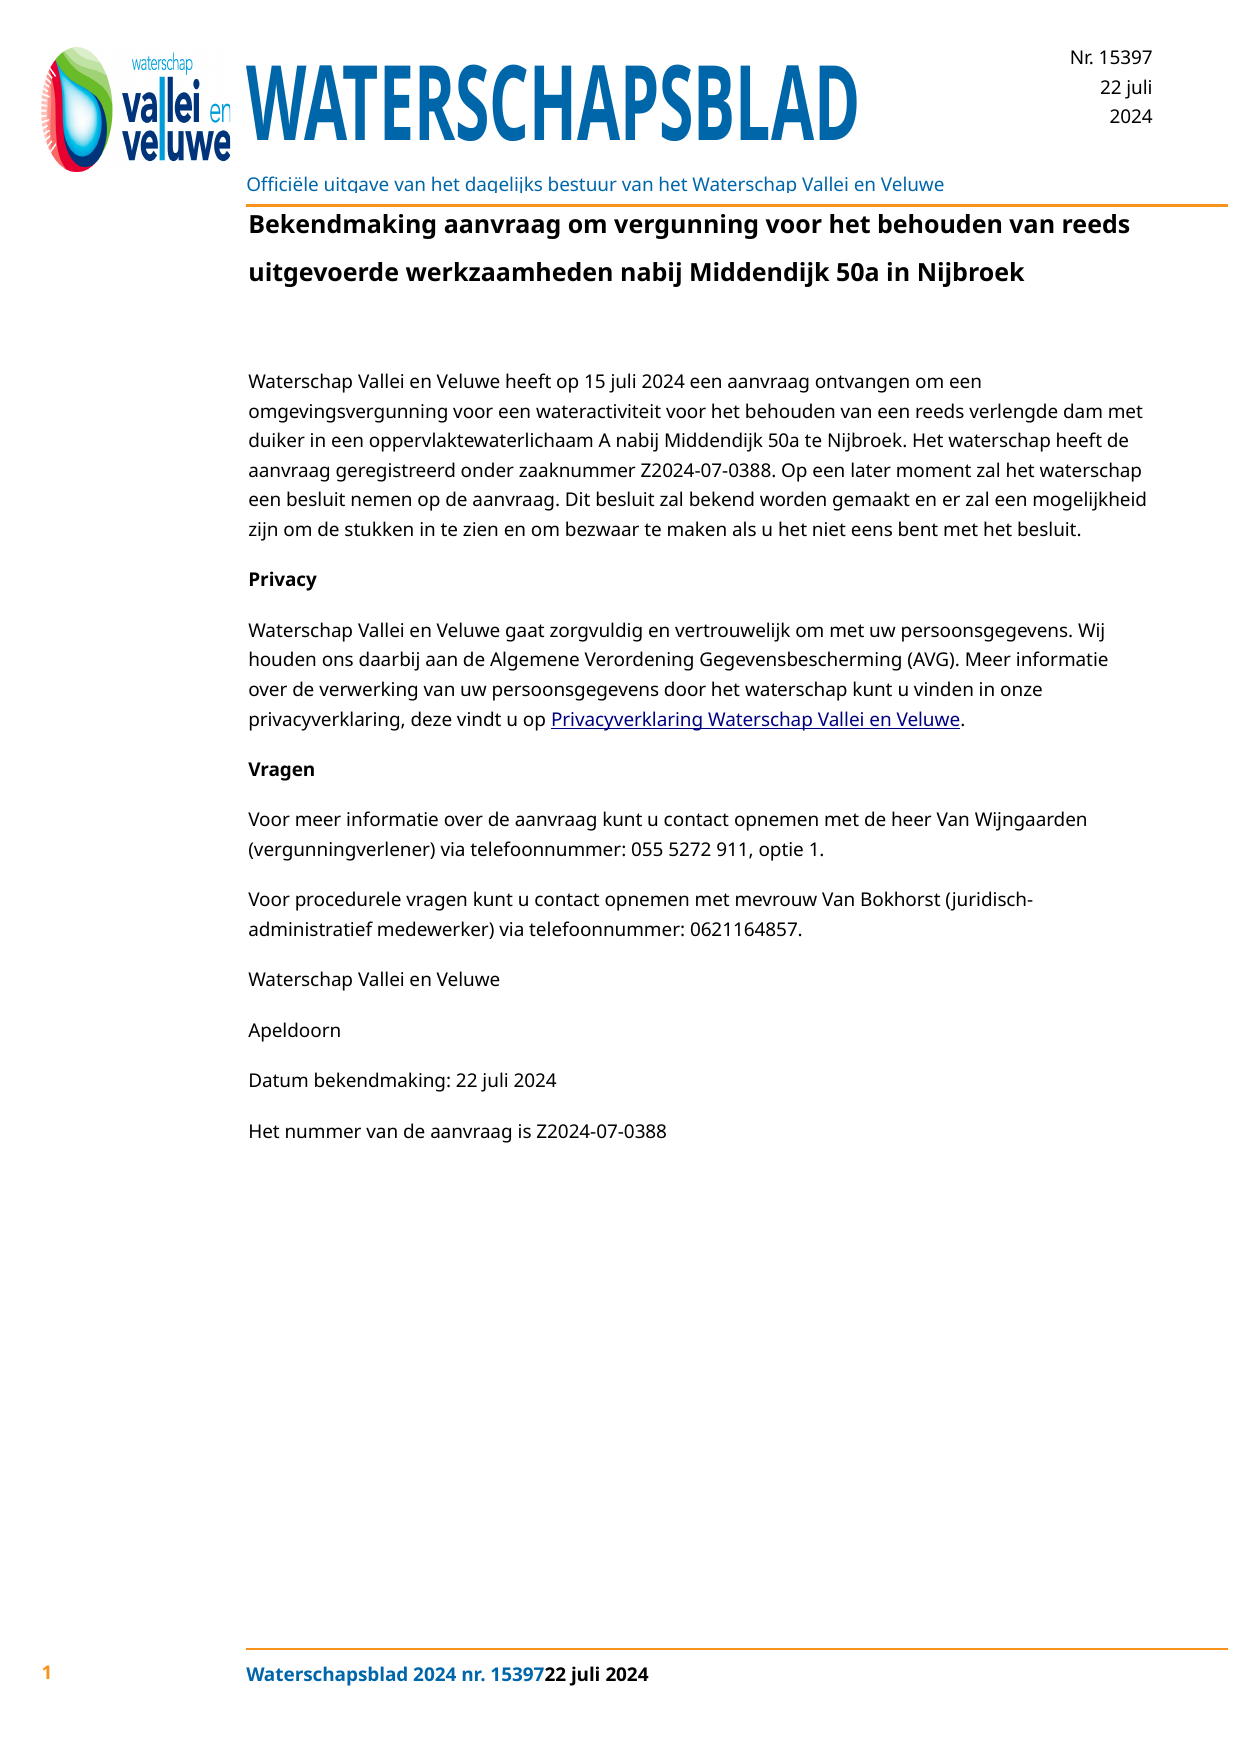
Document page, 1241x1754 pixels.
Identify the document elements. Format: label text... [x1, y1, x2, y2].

text Voor procedurele vragen kunt u contact opnemen met mevrouw Van Bokhorst (juridisch-administratief medewerker) via telefoonnummer: 0621164857. [248, 887, 1152, 942]
text Voor meer informatie over de aanvraag kunt u contact opnemen met de heer Van Wijngaarden (vergunningverlener) via telefoonnummer: 055 5272 911, optie 1. [248, 807, 1152, 862]
text Waterschap Vallei en Veluwe heeft op 15 juli 2024 een aanvraag ontvangen om een omgevingsvergunning voor een wateractiviteit voor het behouden van een reeds verlengde dam met duiker in een oppervlaktewaterlichaam A nabij Middendijk 50a te Nijbroek. Het waterschap heeft de aanvraag geregistreerd onder zaaknummer Z2024-07-0388. Op een later moment zal het waterschap een besluit nemen op de aanvraag. Dit besluit zal bekend worden gemaakt en er zal een mogelijkheid zijn om de stukken in te zien en om bezwaar te maken als u het niet eens bent met het besluit. [248, 368, 1152, 542]
text Waterschap Vallei en Veluwe gaat zorgvuldig en vertrouwelijk om met uw persoonsgegevens. Wij houden ons daarbij aan de Algemene Verordening Gegevensbescherming (AVG). Meer informatie over de verwerking van uw persoonsgegevens door het waterschap kunt u vinden in onze privacyverklaring, deze vindt u op Privacyverklaring Waterschap Vallei en Veluwe. [248, 617, 1152, 732]
text Het nummer van de aanvraag is Z2024-07-0388 [248, 1118, 1152, 1144]
text Privacy [248, 567, 1152, 592]
text Waterschap Vallei en Veluwe [248, 967, 1152, 992]
text Bekendmaking aanvraag om vergunning voor het behouden van reeds uitgevoerde werkzaamheden nabij Middendijk 50a in Nijbroek [248, 207, 1152, 288]
picture [41, 47, 231, 172]
text Apeldoorn [248, 1017, 1152, 1043]
text Vragen [248, 756, 1152, 782]
text Datum bekendmaking: 22 juli 2024 [248, 1067, 1152, 1093]
